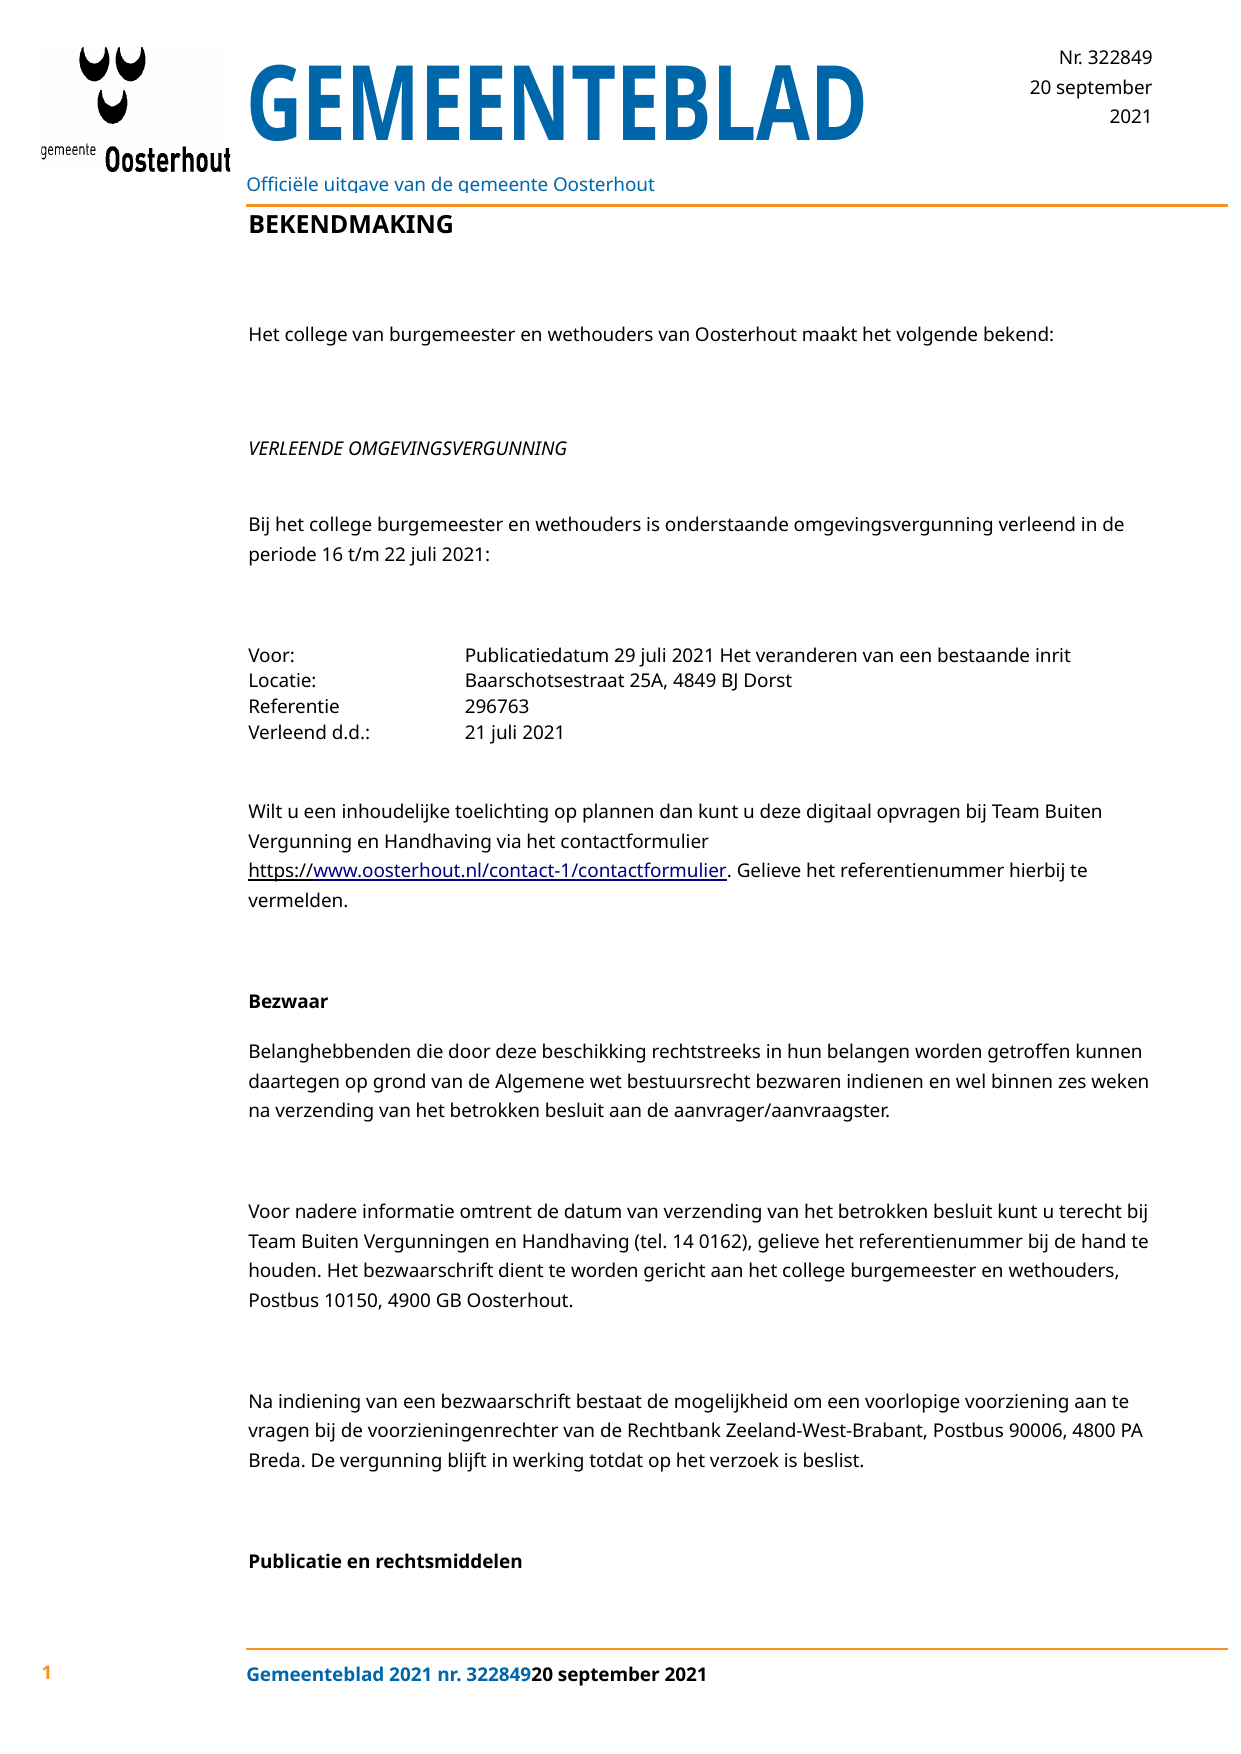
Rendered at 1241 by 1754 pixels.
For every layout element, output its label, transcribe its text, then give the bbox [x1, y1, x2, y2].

text Voor nadere informatie omtrent de datum van verzending van het betrokken besluit kunt u terecht bij Team Buiten Vergunningen en Handhaving (tel. 14 0162), gelieve het referentienummer bij de hand te houden. Het bezwaarschrift dient te worden gericht aan het college burgemeester en wethouders, Postbus 10150, 4900 GB Oosterhout. [248, 1198, 1152, 1313]
text Publicatie en rechtsmiddelen [248, 1548, 1152, 1574]
text VERLEENDE OMGEVINGSVERGUNNING [248, 435, 1152, 461]
table_cell Baarschotsestraat 25A, 4849 BJ Dorst [465, 668, 1152, 693]
table_cell 21 juli 2021 [465, 719, 1152, 745]
text BEKENDMAKING [248, 207, 1152, 241]
text Wilt u een inhoudelijke toelichting op plannen dan kunt u deze digitaal opvragen bij Team Buiten Vergunning en Handhaving via het contactformulier https://www.oosterhout.nl/contact-1/contactformulier. Gelieve het referentienummer hierbij te vermelden. [248, 798, 1152, 913]
table_cell 296763 [465, 693, 1152, 719]
text Bezwaar [248, 988, 1152, 1014]
table_header Publicatiedatum 29 juli 2021 Het veranderen van een bestaande inrit [465, 642, 1152, 667]
text Belanghebbenden die door deze beschikking rechtstreeks in hun belangen worden getroffen kunnen daartegen op grond van de Algemene wet bestuursrecht bezwaren indienen en wel binnen zes weken na verzending van het betrokken besluit aan de aanvrager/aanvraagster. [248, 1038, 1152, 1123]
table_header Voor: [248, 642, 464, 667]
text Na indiening van een bezwaarschrift bestaat de mogelijkheid om een voorlopige voorziening aan te vragen bij de voorzieningenrechter van de Rechtbank Zeeland-West-Brabant, Postbus 90006, 4800 PA Breda. De vergunning blijft in werking totdat op het verzoek is beslist. [248, 1388, 1152, 1473]
table_cell Verleend d.d.: [248, 719, 464, 745]
text Het college van burgemeester en wethouders van Oosterhout maakt het volgende bekend: [248, 321, 1152, 346]
picture [41, 47, 231, 172]
text Bij het college burgemeester en wethouders is onderstaande omgevingsvergunning verleend in de periode 16 t/m 22 juli 2021: [248, 511, 1152, 567]
table_cell Locatie: [248, 668, 464, 693]
table_cell Referentie [248, 693, 464, 719]
